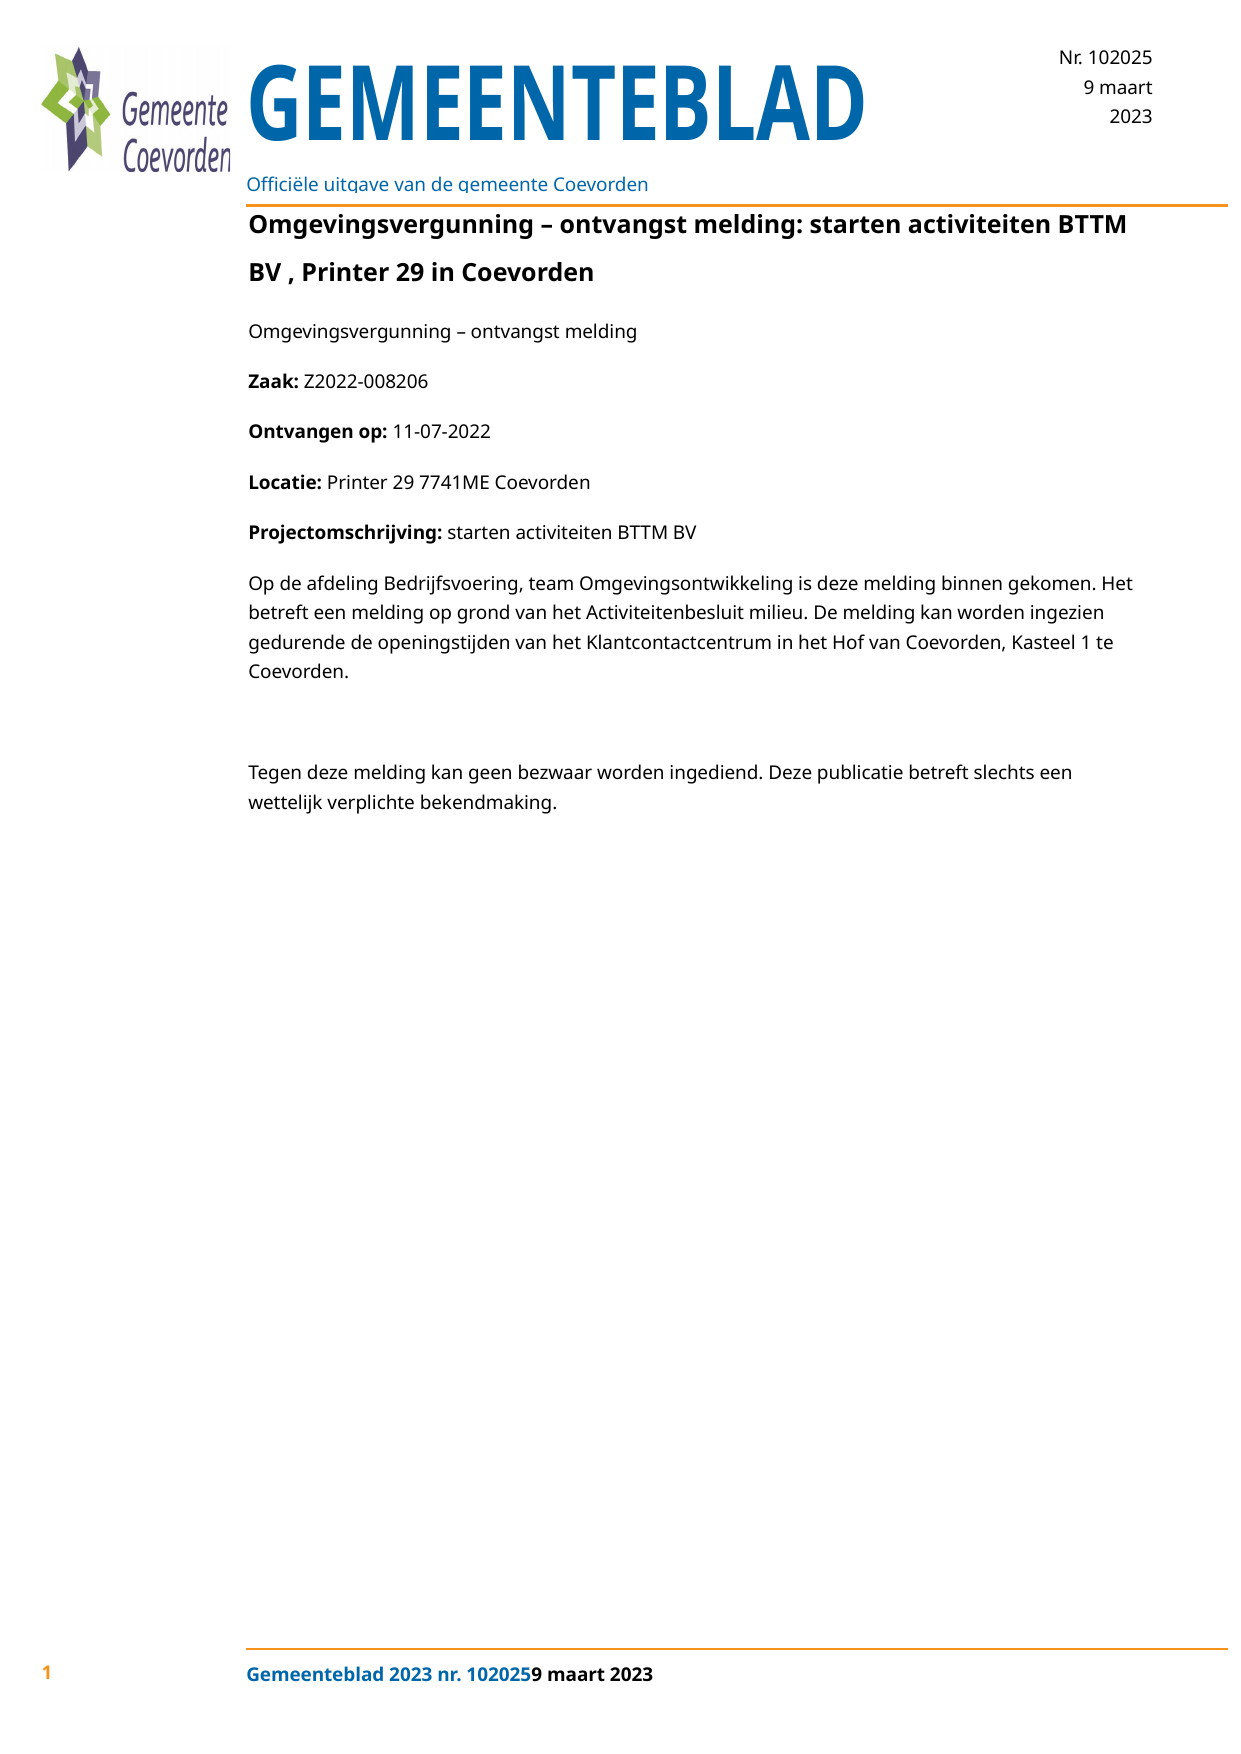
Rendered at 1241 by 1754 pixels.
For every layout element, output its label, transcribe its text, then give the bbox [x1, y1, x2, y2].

text Op de afdeling Bedrijfsvoering, team Omgevingsontwikkeling is deze melding binnen gekomen. Het betreft een melding op grond van het Activiteitenbesluit milieu. De melding kan worden ingezien gedurende de openingstijden van het Klantcontactcentrum in het Hof van Coevorden, Kasteel 1 te Coevorden. [248, 570, 1152, 684]
text Ontvangen op: 11-07-2022 [248, 419, 1152, 444]
text Projectomschrijving: starten activiteiten BTTM BV [248, 519, 1152, 545]
picture [41, 47, 231, 172]
text Omgevingsvergunning – ontvangst melding: starten activiteiten BTTM BV , Printer 29 in Coevorden [248, 207, 1152, 288]
text Omgevingsvergunning – ontvangst melding [248, 318, 1152, 344]
text Tegen deze melding kan geen bezwaar worden ingediend. Deze publicatie betreft slechts een wettelijk verplichte bekendmaking. [248, 759, 1152, 815]
text Locatie: Printer 29 7741ME Coevorden [248, 469, 1152, 495]
text Zaak: Z2022-008206 [248, 368, 1152, 394]
